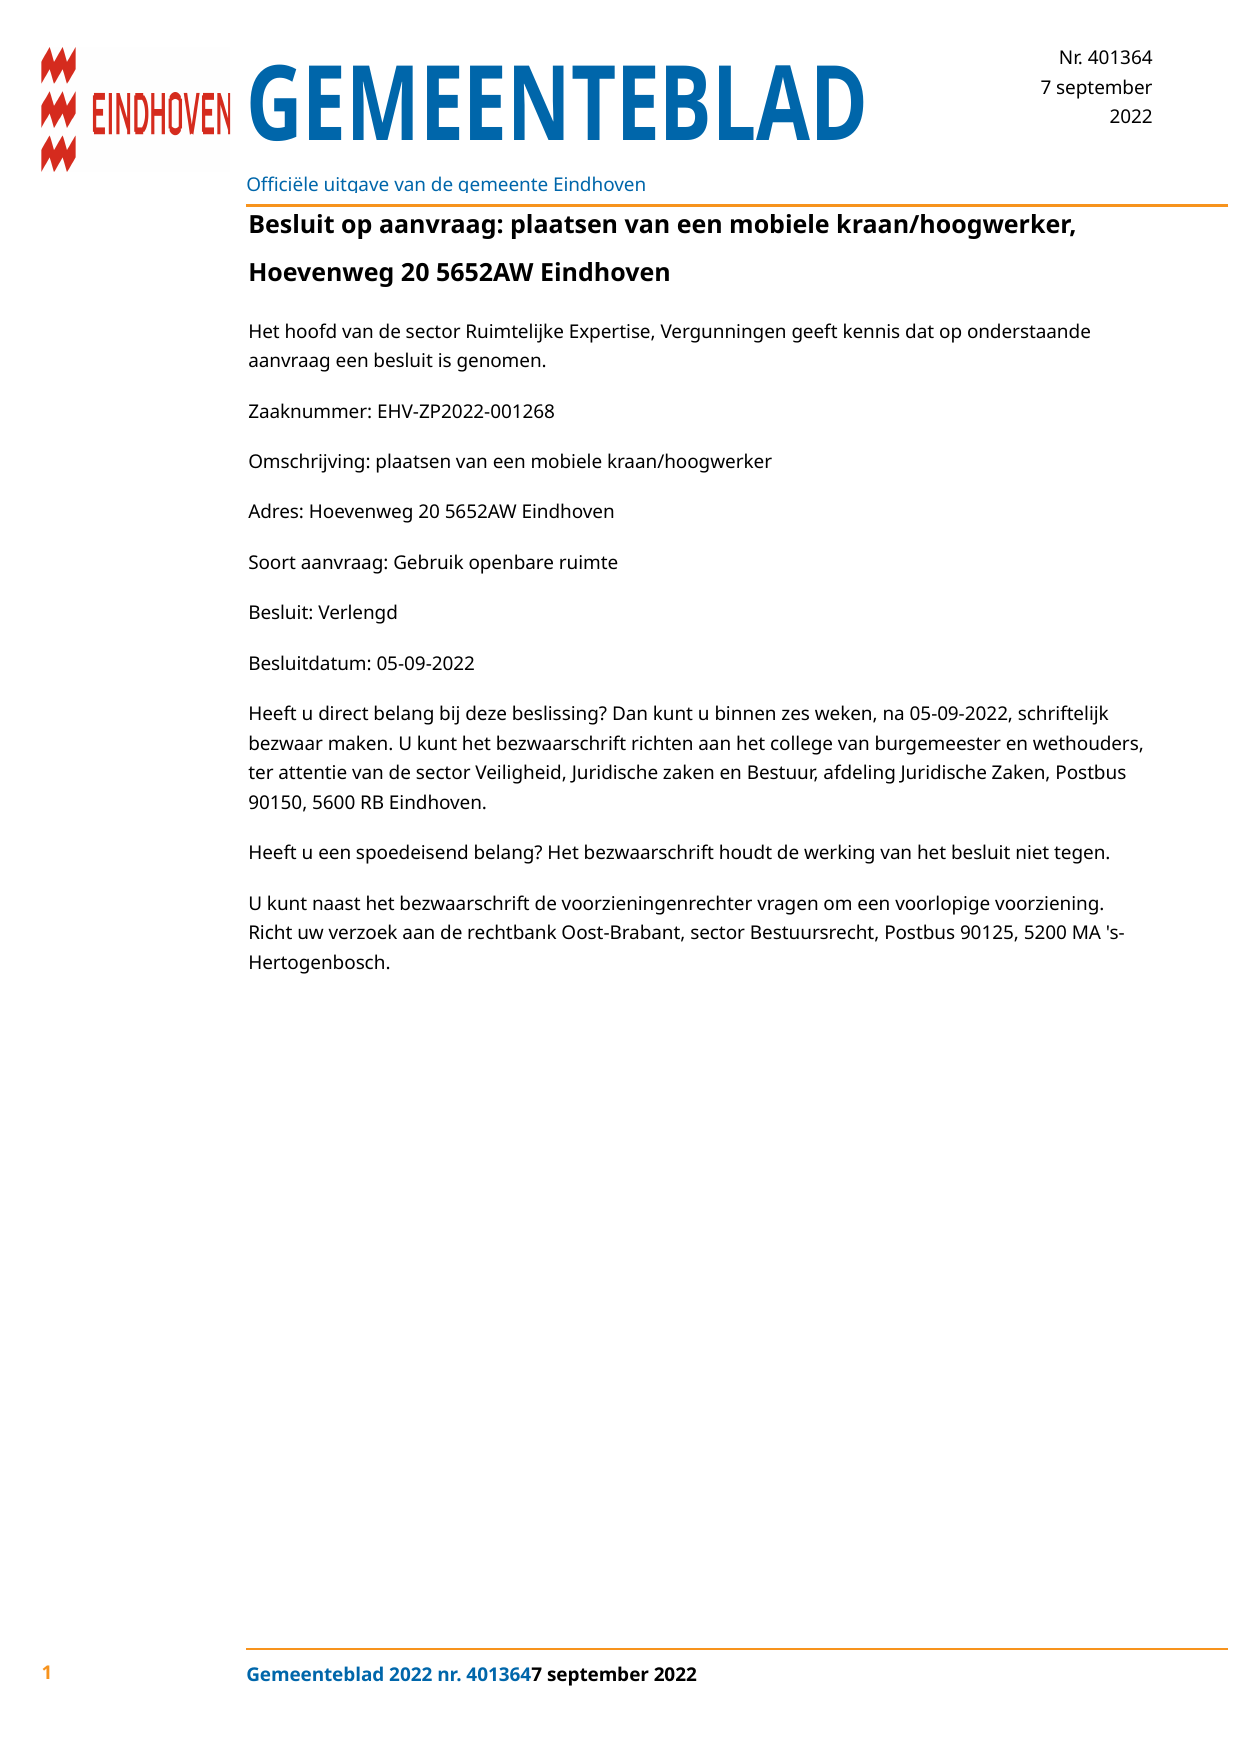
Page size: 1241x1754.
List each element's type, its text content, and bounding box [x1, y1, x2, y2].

text Het hoofd van de sector Ruimtelijke Expertise, Vergunningen geeft kennis dat op onderstaande aanvraag een besluit is genomen. [248, 318, 1152, 373]
text U kunt naast het bezwaarschrift de voorzieningenrechter vragen om een voorlopige voorziening. Richt uw verzoek aan de rechtbank Oost-Brabant, sector Bestuursrecht, Postbus 90125, 5200 MA 's-Hertogenbosch. [248, 890, 1152, 975]
text Heeft u direct belang bij deze beslissing? Dan kunt u binnen zes weken, na 05-09-2022, schriftelijk bezwaar maken. U kunt het bezwaarschrift richten aan het college van burgemeester en wethouders, ter attentie van de sector Veiligheid, Juridische zaken en Bestuur, afdeling Juridische Zaken, Postbus 90150, 5600 RB Eindhoven. [248, 700, 1152, 815]
text Besluit: Verlengd [248, 599, 1152, 625]
text Heeft u een spoedeisend belang? Het bezwaarschrift houdt de werking van het besluit niet tegen. [248, 839, 1152, 865]
text Omschrijving: plaatsen van een mobiele kraan/hoogwerker [248, 448, 1152, 474]
text Soort aanvraag: Gebruik openbare ruimte [248, 549, 1152, 575]
text Adres: Hoevenweg 20 5652AW Eindhoven [248, 499, 1152, 524]
text Zaaknummer: EHV-ZP2022-001268 [248, 398, 1152, 424]
text Besluitdatum: 05-09-2022 [248, 650, 1152, 676]
text Besluit op aanvraag: plaatsen van een mobiele kraan/hoogwerker, Hoevenweg 20 5652AW Eindhoven [248, 207, 1152, 288]
picture [41, 47, 231, 172]
